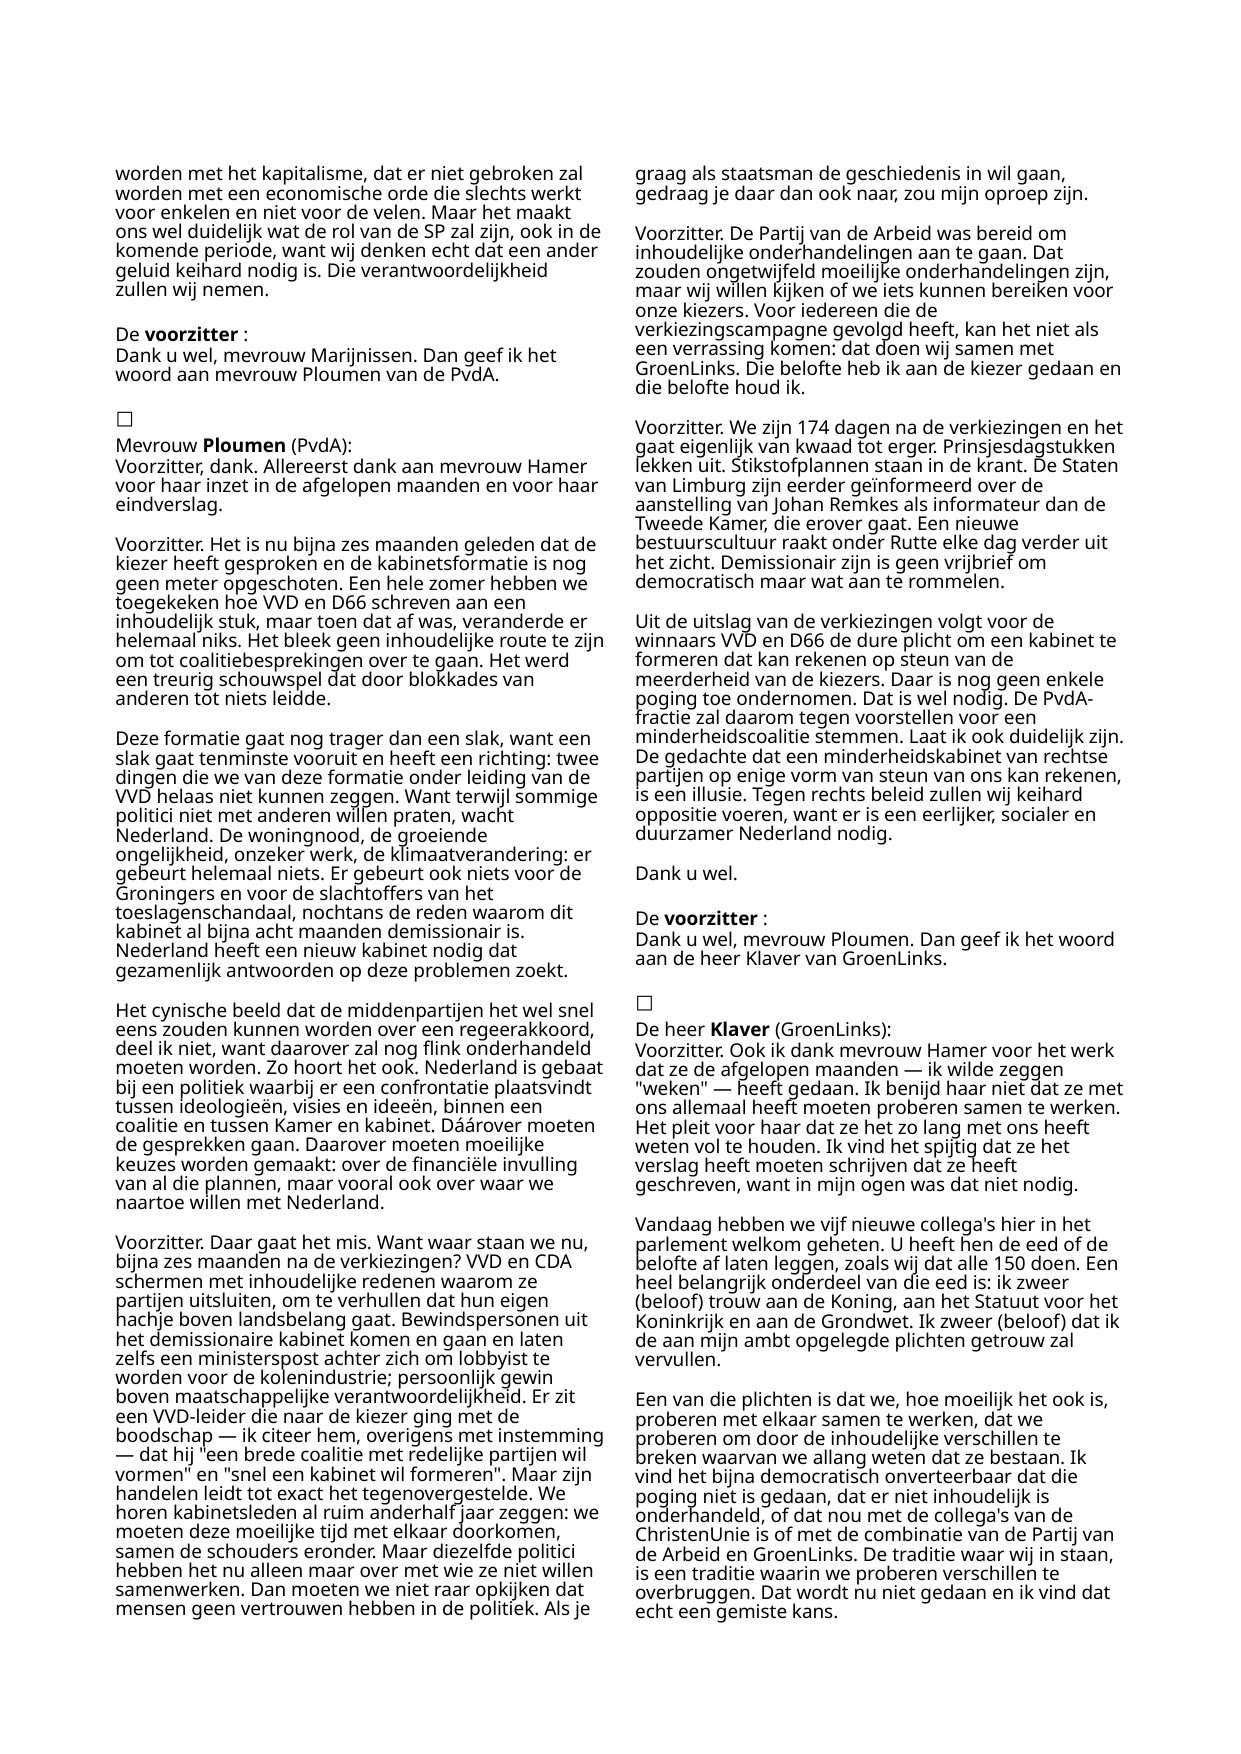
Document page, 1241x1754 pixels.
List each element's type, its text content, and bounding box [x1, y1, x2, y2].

text Voorzitter. De Partij van de Arbeid was bereid om inhoudelijke onderhandelingen aan te gaan. Dat zouden ongetwijfeld moeilijke onderhandelingen zijn, maar wij willen kijken of we iets kunnen bereiken voor onze kiezers. Voor iedereen die de verkiezingscampagne gevolgd heeft, kan het niet als een verrassing komen: dat doen wij samen met GroenLinks. Die belofte heb ik aan de kiezer gedaan en die belofte houd ik. [635, 224, 1125, 398]
text worden met het kapitalisme, dat er niet gebroken zal worden met een economische orde die slechts werkt voor enkelen en niet voor de velen. Maar het maakt ons wel duidelijk wat de rol van de SP zal zijn, ook in de komende periode, want wij denken echt dat een ander geluid keihard nodig is. Die verantwoordelijkheid zullen wij nemen. [115, 165, 605, 300]
text Vandaag hebben we vijf nieuwe collega's hier in het parlement welkom geheten. U heeft hen de eed of de belofte af laten leggen, zoals wij dat alle 150 doen. Een heel belangrijk onderdeel van die eed is: ik zweer (beloof) trouw aan de Koning, aan het Statuut voor het Koninkrijk en aan de Grondwet. Ik zweer (beloof) dat ik de aan mijn ambt opgelegde plichten getrouw zal vervullen. [635, 1216, 1125, 1371]
text De heer Klaver (GroenLinks): [635, 1016, 1125, 1042]
text Een van die plichten is dat we, hoe moeilijk het ook is, proberen met elkaar samen te werken, dat we proberen om door de inhoudelijke verschillen te breken waarvan we allang weten dat ze bestaan. Ik vind het bijna democratisch onverteerbaar dat die poging niet is gedaan, dat er niet inhoudelijk is onderhandeld, of dat nou met de collega's van de ChristenUnie is of met de combinatie van de Partij van de Arbeid en GroenLinks. De traditie waar wij in staan, is een traditie waarin we proberen verschillen te overbruggen. Dat wordt nu niet gedaan en ik vind dat echt een gemiste kans. [635, 1391, 1125, 1623]
text Mevrouw Ploumen (PvdA): [115, 432, 605, 458]
text Voorzitter. Het is nu bijna zes maanden geleden dat de kiezer heeft gesproken en de kabinetsformatie is nog geen meter opgeschoten. Een hele zomer hebben we toegekeken hoe VVD en D66 schreven aan een inhoudelijk stuk, maar toen dat af was, veranderde er helemaal niks. Het bleek geen inhoudelijke route te zijn om tot coalitiebesprekingen over te gaan. Het werd een treurig schouwspel dat door blokkades van anderen tot niets leidde. [115, 536, 605, 709]
text ⬜ [115, 406, 605, 432]
text ⬜ [635, 990, 1125, 1016]
text De voorzitter : [635, 905, 1125, 931]
text graag als staatsman de geschiedenis in wil gaan, gedraag je daar dan ook naar, zou mijn oproep zijn. [635, 165, 1125, 204]
text Dank u wel. [635, 865, 1125, 884]
text De voorzitter : [115, 321, 605, 347]
text Dank u wel, mevrouw Ploumen. Dan geef ik het woord aan de heer Klaver van GroenLinks. [635, 931, 1125, 969]
text Deze formatie gaat nog trager dan een slak, want een slak gaat tenminste vooruit en heeft een richting: twee dingen die we van deze formatie onder leiding van de VVD helaas niet kunnen zeggen. Want terwijl sommige politici niet met anderen willen praten, wacht Nederland. De woningnood, de groeiende ongelijkheid, onzeker werk, de klimaatverandering: er gebeurt helemaal niets. Er gebeurt ook niets voor de Groningers en voor de slachtoffers van het toeslagenschandaal, nochtans de reden waarom dit kabinet al bijna acht maanden demissionair is. Nederland heeft een nieuw kabinet nodig dat gezamenlijk antwoorden op deze problemen zoekt. [115, 730, 605, 981]
text Dank u wel, mevrouw Marijnissen. Dan geef ik het woord aan mevrouw Ploumen van de PvdA. [115, 347, 605, 385]
text Het cynische beeld dat de middenpartijen het wel snel eens zouden kunnen worden over een regeerakkoord, deel ik niet, want daarover zal nog flink onderhandeld moeten worden. Zo hoort het ook. Nederland is gebaat bij een politiek waarbij er een confrontatie plaatsvindt tussen ideologieën, visies en ideeën, binnen een coalitie en tussen Kamer en kabinet. Dáárover moeten de gesprekken gaan. Daarover moeten moeilijke keuzes worden gemaakt: over de financiële invulling van al die plannen, maar vooral ook over waar we naartoe willen met Nederland. [115, 1002, 605, 1213]
text Uit de uitslag van de verkiezingen volgt voor de winnaars VVD en D66 de dure plicht om een kabinet te formeren dat kan rekenen op steun van de meerderheid van de kiezers. Daar is nog geen enkele poging toe ondernomen. Dat is wel nodig. De PvdA-fractie zal daarom tegen voorstellen voor een minderheidscoalitie stemmen. Laat ik ook duidelijk zijn. De gedachte dat een minderheidskabinet van rechtse partijen op enige vorm van steun van ons kan rekenen, is een illusie. Tegen rechts beleid zullen wij keihard oppositie voeren, want er is een eerlijker, socialer en duurzamer Nederland nodig. [635, 613, 1125, 844]
text Voorzitter. We zijn 174 dagen na de verkiezingen en het gaat eigenlijk van kwaad tot erger. Prinsjesdagstukken lekken uit. Stikstofplannen staan in de krant. De Staten van Limburg zijn eerder geïnformeerd over de aanstelling van Johan Remkes als informateur dan de Tweede Kamer, die erover gaat. Een nieuwe bestuurscultuur raakt onder Rutte elke dag verder uit het zicht. Demissionair zijn is geen vrijbrief om democratisch maar wat aan te rommelen. [635, 419, 1125, 592]
text Voorzitter. Ook ik dank mevrouw Hamer voor het werk dat ze de afgelopen maanden — ik wilde zeggen "weken" — heeft gedaan. Ik benijd haar niet dat ze met ons allemaal heeft moeten proberen samen te werken. Het pleit voor haar dat ze het zo lang met ons heeft weten vol te houden. Ik vind het spijtig dat ze het verslag heeft moeten schrijven dat ze heeft geschreven, want in mijn ogen was dat niet nodig. [635, 1042, 1125, 1196]
text Voorzitter. Daar gaat het mis. Want waar staan we nu, bijna zes maanden na de verkiezingen? VVD en CDA schermen met inhoudelijke redenen waarom ze partijen uitsluiten, om te verhullen dat hun eigen hachje boven landsbelang gaat. Bewindspersonen uit het demissionaire kabinet komen en gaan en laten zelfs een ministerspost achter zich om lobbyist te worden voor de kolenindustrie; persoonlijk gewin boven maatschappelijke verantwoordelijkheid. Er zit een VVD-leider die naar de kiezer ging met de boodschap — ik citeer hem, overigens met instemming — dat hij "een brede coalitie met redelijke partijen wil vormen" en "snel een kabinet wil formeren". Maar zijn handelen leidt tot exact het tegenovergestelde. We horen kabinetsleden al ruim anderhalf jaar zeggen: we moeten deze moeilijke tijd met elkaar doorkomen, samen de schouders eronder. Maar diezelfde politici hebben het nu alleen maar over met wie ze niet willen samenwerken. Dan moeten we niet raar opkijken dat mensen geen vertrouwen hebben in de politiek. Als je [115, 1234, 605, 1620]
text Voorzitter, dank. Allereerst dank aan mevrouw Hamer voor haar inzet in de afgelopen maanden en voor haar eindverslag. [115, 458, 605, 515]
